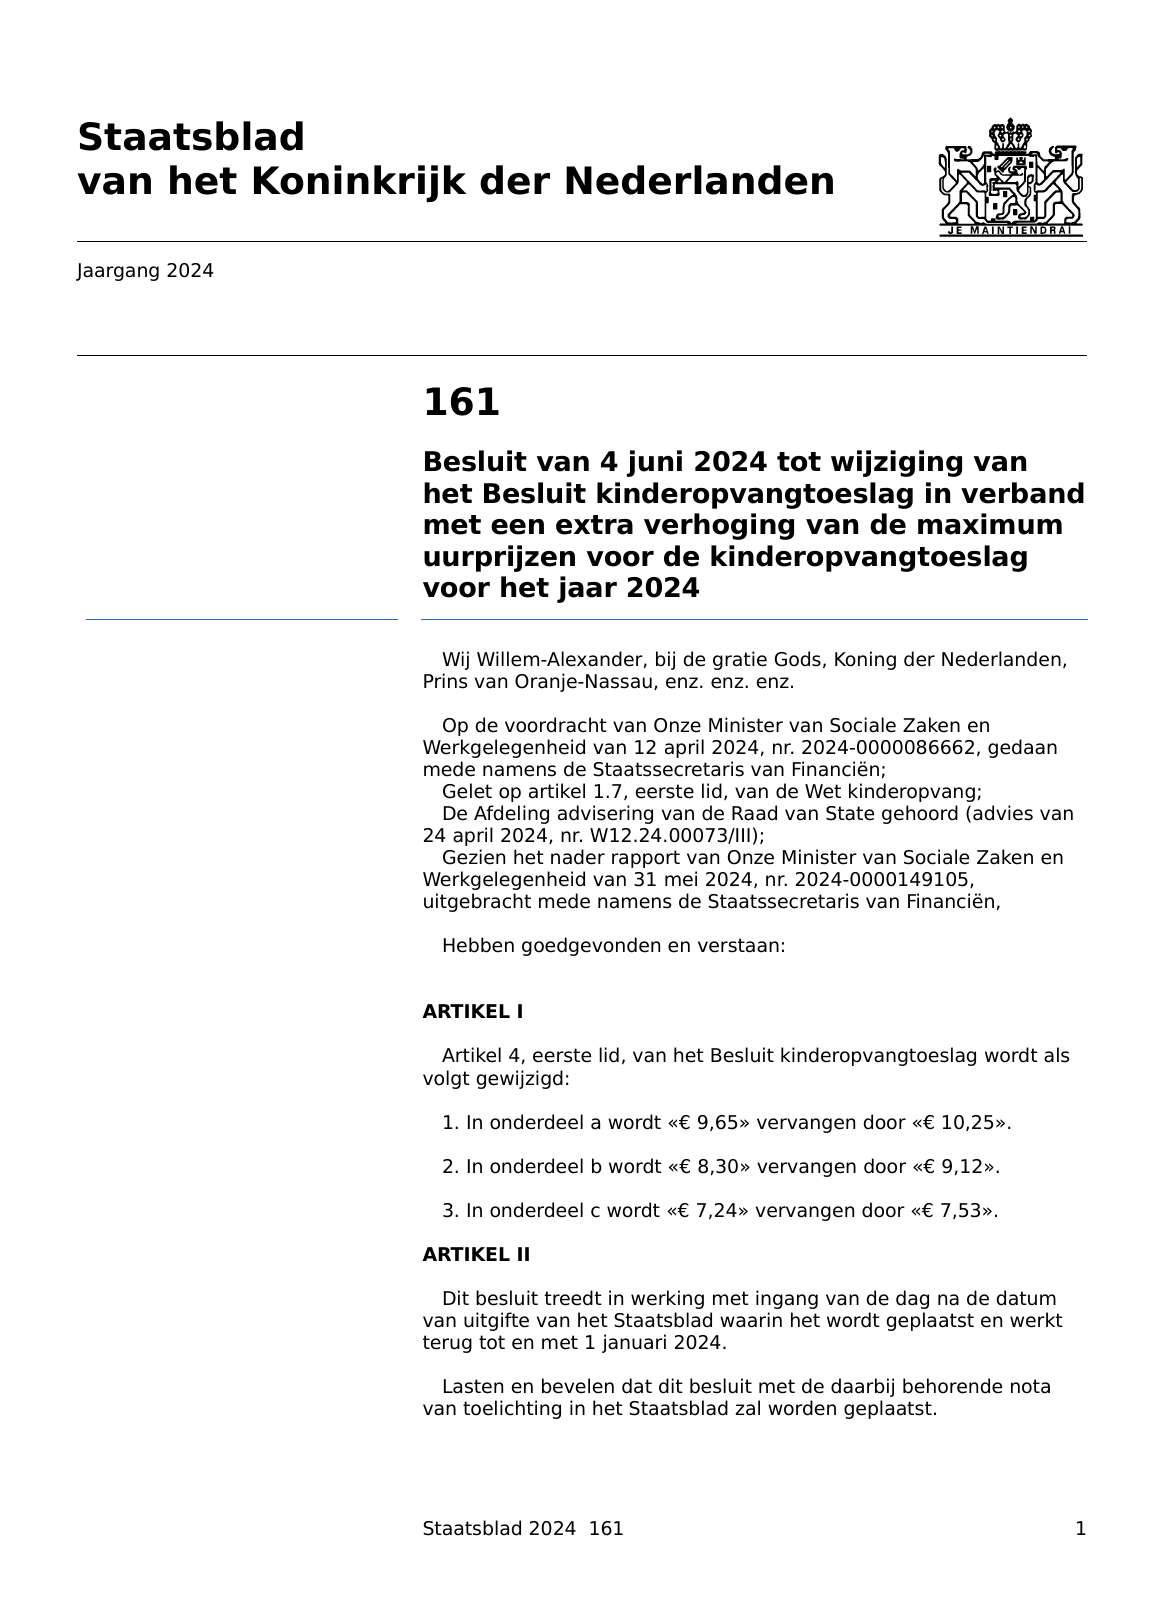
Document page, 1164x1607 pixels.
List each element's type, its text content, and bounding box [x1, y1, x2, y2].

text Besluit van 4 juni 2024 tot wijziging van het Besluit kinderopvangtoeslag in verband met een extra verhoging van de maximum uurprijzen voor de kinderopvangtoeslag voor het jaar 2024 [422, 447, 1087, 604]
text Gelet op artikel 1.7, eerste lid, van de Wet kinderopvang; [422, 781, 1087, 803]
subtitle ARTIKEL II [422, 1244, 1087, 1266]
text 1. In onderdeel a wordt «€ 9,65» vervangen door «€ 10,25». [422, 1112, 1087, 1133]
picture [936, 115, 1087, 240]
text Dit besluit treedt in werking met ingang van de dag na de datum van uitgifte van het Staatsblad waarin het wordt geplaatst en werkt terug tot en met 1 januari 2024. [422, 1288, 1087, 1354]
subtitle 161 [422, 381, 1087, 424]
text Gezien het nader rapport van Onze Minister van Sociale Zaken en Werkgelegenheid van 31 mei 2024, nr. 2024-0000149105, uitgebracht mede namens de Staatssecretaris van Financiën, [422, 847, 1087, 913]
text Hebben goedgevonden en verstaan: [422, 935, 1087, 957]
text Op de voordracht van Onze Minister van Sociale Zaken en Werkgelegenheid van 12 april 2024, nr. 2024-0000086662, gedaan mede namens de Staatssecretaris van Financiën; [422, 715, 1087, 781]
text 3. In onderdeel c wordt «€ 7,24» vervangen door «€ 7,53». [422, 1200, 1087, 1222]
table_header Staatsblad van het Koninkrijk der Nederlanden [77, 100, 886, 241]
subtitle ARTIKEL I [422, 1001, 1087, 1023]
table_cell Jaargang 2024 [77, 242, 1087, 355]
text Lasten en bevelen dat dit besluit met de daarbij behorende nota van toelichting in het Staatsblad zal worden geplaatst. [422, 1376, 1087, 1420]
text Wij Willem-Alexander, bij de gratie Gods, Koning der Nederlanden, Prins van Oranje-Nassau, enz. enz. enz. [422, 649, 1087, 693]
table_header [886, 100, 1087, 241]
text De Afdeling advisering van de Raad van State gehoord (advies van 24 april 2024, nr. W12.24.00073/III); [422, 803, 1087, 847]
text Artikel 4, eerste lid, van het Besluit kinderopvangtoeslag wordt als volgt gewijzigd: [422, 1045, 1087, 1089]
text 2. In onderdeel b wordt «€ 8,30» vervangen door «€ 9,12». [422, 1156, 1087, 1178]
